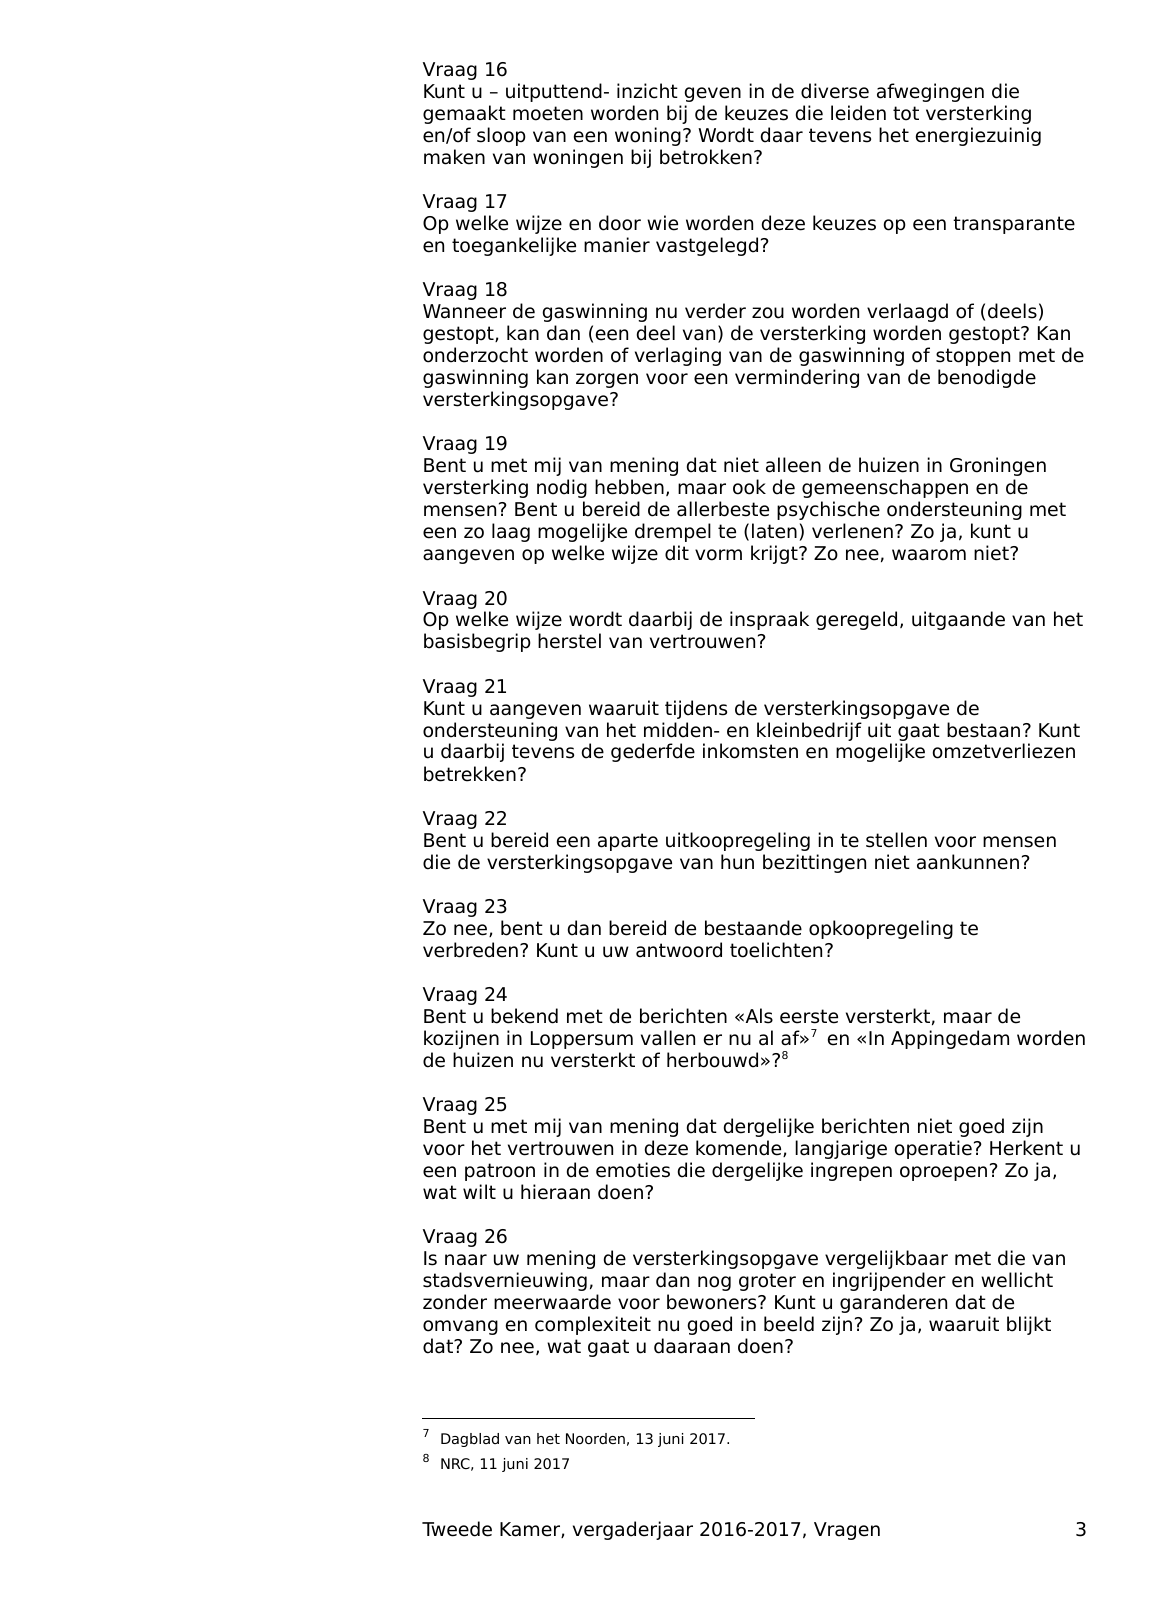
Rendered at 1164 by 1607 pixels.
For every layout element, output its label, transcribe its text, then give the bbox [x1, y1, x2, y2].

text Vraag 22 [422, 808, 1087, 829]
text Kunt u – uitputtend- inzicht geven in de diverse afwegingen die gemaakt moeten worden bij de keuzes die leiden tot versterking en/of sloop van een woning? Wordt daar tevens het energiezuinig maken van woningen bij betrokken? [422, 81, 1087, 169]
text Kunt u aangeven waaruit tijdens de versterkingsopgave de ondersteuning van het midden- en kleinbedrijf uit gaat bestaan? Kunt u daarbij tevens de gederfde inkomsten en mogelijke omzetverliezen betrekken? [422, 697, 1087, 785]
text Vraag 17 [422, 191, 1087, 213]
text Vraag 16 [422, 59, 1087, 81]
text Vraag 23 [422, 896, 1087, 918]
text Vraag 25 [422, 1094, 1087, 1116]
text Is naar uw mening de versterkingsopgave vergelijkbaar met die van stadsvernieuwing, maar dan nog groter en ingrijpender en wellicht zonder meerwaarde voor bewoners? Kunt u garanderen dat de omvang en complexiteit nu goed in beeld zijn? Zo ja, waaruit blijkt dat? Zo nee, wat gaat u daaraan doen? [422, 1248, 1087, 1358]
text Op welke wijze wordt daarbij de inspraak geregeld, uitgaande van het basisbegrip herstel van vertrouwen? [422, 609, 1087, 653]
text Bent u met mij van mening dat niet alleen de huizen in Groningen versterking nodig hebben, maar ook de gemeenschappen en de mensen? Bent u bereid de allerbeste psychische ondersteuning met een zo laag mogelijke drempel te (laten) verlenen? Zo ja, kunt u aangeven op welke wijze dit vorm krijgt? Zo nee, waarom niet? [422, 455, 1087, 565]
text Vraag 18 [422, 279, 1087, 301]
text Bent u met mij van mening dat dergelijke berichten niet goed zijn voor het vertrouwen in deze komende, langjarige operatie? Herkent u een patroon in de emoties die dergelijke ingrepen oproepen? Zo ja, wat wilt u hieraan doen? [422, 1116, 1087, 1204]
text Bent u bereid een aparte uitkoopregeling in te stellen voor mensen die de versterkingsopgave van hun bezittingen niet aankunnen? [422, 829, 1087, 873]
text Zo nee, bent u dan bereid de bestaande opkoopregeling te verbreden? Kunt u uw antwoord toelichten? [422, 918, 1087, 962]
text Wanneer de gaswinning nu verder zou worden verlaagd of (deels) gestopt, kan dan (een deel van) de versterking worden gestopt? Kan onderzocht worden of verlaging van de gaswinning of stoppen met de gaswinning kan zorgen voor een vermindering van de benodigde versterkingsopgave? [422, 301, 1087, 411]
text Dagblad van het Noorden, 13 juni 2017. [422, 1427, 1087, 1449]
text Vraag 19 [422, 433, 1087, 455]
text Vraag 21 [422, 676, 1087, 697]
text Vraag 24 [422, 984, 1087, 1006]
text Op welke wijze en door wie worden deze keuzes op een transparante en toegankelijke manier vastgelegd? [422, 213, 1087, 257]
text Vraag 20 [422, 587, 1087, 609]
text NRC, 11 juni 2017 [422, 1452, 1087, 1474]
text Bent u bekend met de berichten «Als eerste versterkt, maar de kozijnen in Loppersum vallen er nu al af» en «In Appingedam worden de huizen nu versterkt of herbouwd»? [422, 1006, 1087, 1072]
text Vraag 26 [422, 1226, 1087, 1248]
